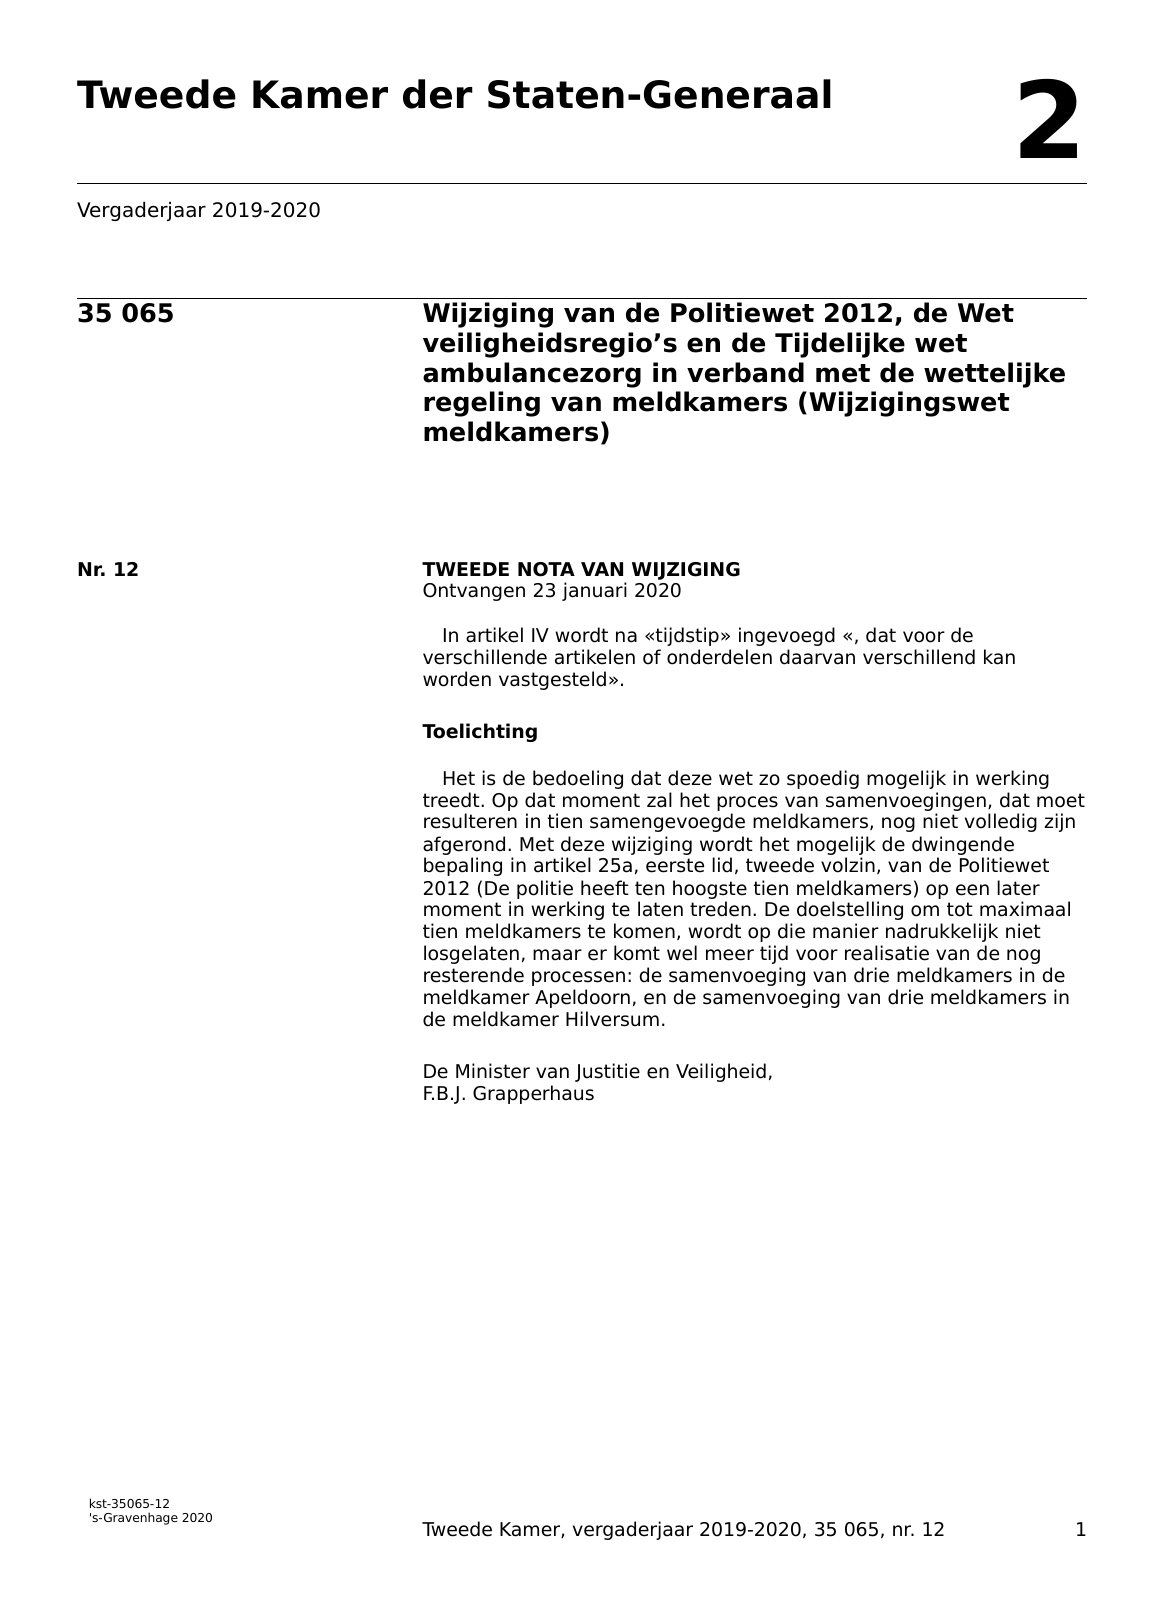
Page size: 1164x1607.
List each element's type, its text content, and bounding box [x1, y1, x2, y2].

text 's-Gravenhage 2020 [88, 1511, 323, 1525]
text In artikel IV wordt na «tijdstip» ingevoegd «, dat voor de verschillende artikelen of onderdelen daarvan verschillend kan worden vastgesteld». [422, 624, 1087, 691]
subtitle Toelichting [422, 721, 1087, 742]
table_header 2 [886, 59, 1087, 183]
table_header Tweede Kamer der Staten-Generaal [77, 59, 886, 183]
subtitle Nr. 12 TWEEDE NOTA VAN WIJZIGING [77, 558, 1087, 580]
text De Minister van Justitie en Veiligheid, F.B.J. Grapperhaus [422, 1061, 1087, 1105]
text Het is de bedoeling dat deze wet zo spoedig mogelijk in werking treedt. Op dat moment zal het proces van samenvoegingen, dat moet resulteren in tien samengevoegde meldkamers, nog niet volledig zijn afgerond. Met deze wijziging wordt het mogelijk de dwingende bepaling in artikel 25a, eerste lid, tweede volzin, van de Politiewet 2012 (De politie heeft ten hoogste tien meldkamers) op een later moment in werking te laten treden. De doelstelling om tot maximaal tien meldkamers te komen, wordt op die manier nadrukkelijk niet losgelaten, maar er komt wel meer tijd voor realisatie van de nog resterende processen: de samenvoeging van drie meldkamers in de meldkamer Apeldoorn, en de samenvoeging van drie meldkamers in de meldkamer Hilversum. [422, 767, 1087, 1031]
table_cell Vergaderjaar 2019-2020 [77, 184, 1087, 298]
text Ontvangen 23 januari 2020 [422, 580, 1087, 602]
subtitle 35 065 Wijziging van de Politiewet 2012, de Wet veiligheidsregio’s en de Tijdelijke wet ambulancezorg in verband met de wettelijke regeling van meldkamers (Wijzigingswet meldkamers) [77, 299, 1087, 447]
text kst-35065-12 [88, 1497, 323, 1511]
